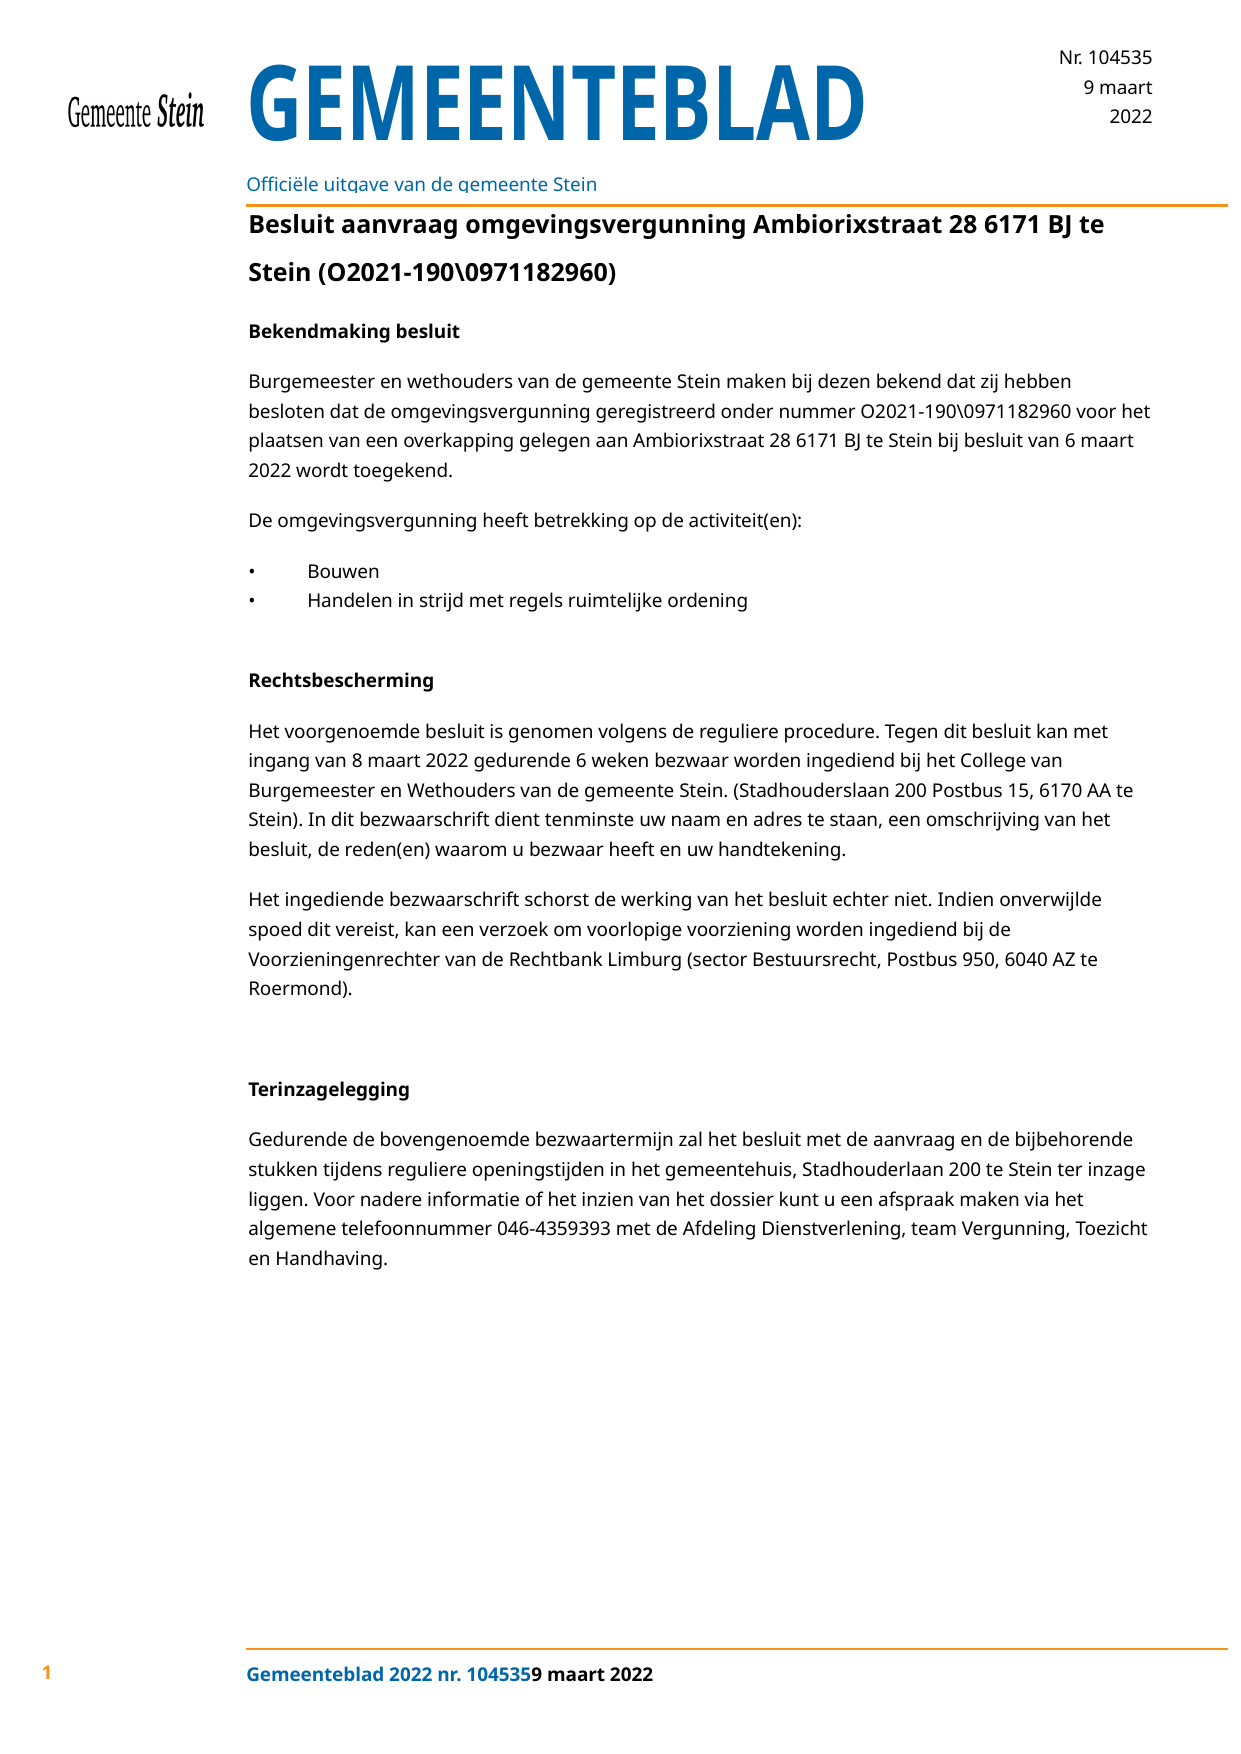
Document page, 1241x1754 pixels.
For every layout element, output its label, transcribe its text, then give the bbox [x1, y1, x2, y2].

text Rechtsbescherming [248, 667, 1152, 693]
text Het voorgenoemde besluit is genomen volgens de reguliere procedure. Tegen dit besluit kan met ingang van 8 maart 2022 gedurende 6 weken bezwaar worden ingediend bij het College van Burgemeester en Wethouders van de gemeente Stein. (Stadhouderslaan 200 Postbus 15, 6170 AA te Stein). In dit bezwaarschrift dient tenminste uw naam en adres te staan, een omschrijving van het besluit, de reden(en) waarom u bezwaar heeft en uw handtekening. [248, 718, 1152, 862]
text Terinzagelegging [248, 1076, 1152, 1102]
text Gedurende de bovengenoemde bezwaartermijn zal het besluit met de aanvraag en de bijbehorende stukken tijdens reguliere openingstijden in het gemeentehuis, Stadhouderlaan 200 te Stein ter inzage liggen. Voor nadere informatie of het inzien van het dossier kunt u een afspraak maken via het algemene telefoonnummer 046-4359393 met de Afdeling Dienstverlening, team Vergunning, Toezicht en Handhaving. [248, 1127, 1152, 1271]
list Handelen in strijd met regels ruimtelijke ordening [248, 587, 1152, 613]
text De omgevingsvergunning heeft betrekking op de activiteit(en): [248, 507, 1152, 533]
list Bouwen [248, 558, 1152, 584]
text Het ingediende bezwaarschrift schorst de werking van het besluit echter niet. Indien onverwijlde spoed dit vereist, kan een verzoek om voorlopige voorziening worden ingediend bij de Voorzieningenrechter van de Rechtbank Limburg (sector Bestuursrecht, Postbus 950, 6040 AZ te Roermond). [248, 887, 1152, 1001]
text Bekendmaking besluit [248, 318, 1152, 344]
text Burgemeester en wethouders van de gemeente Stein maken bij dezen bekend dat zij hebben besloten dat de omgevingsvergunning geregistreerd onder nummer O2021-190\0971182960 voor het plaatsen van een overkapping gelegen aan Ambiorixstraat 28 6171 BJ te Stein bij besluit van 6 maart 2022 wordt toegekend. [248, 368, 1152, 483]
text Besluit aanvraag omgevingsvergunning Ambiorixstraat 28 6171 BJ te Stein (O2021-190\0971182960) [248, 207, 1152, 288]
picture [41, 47, 231, 172]
